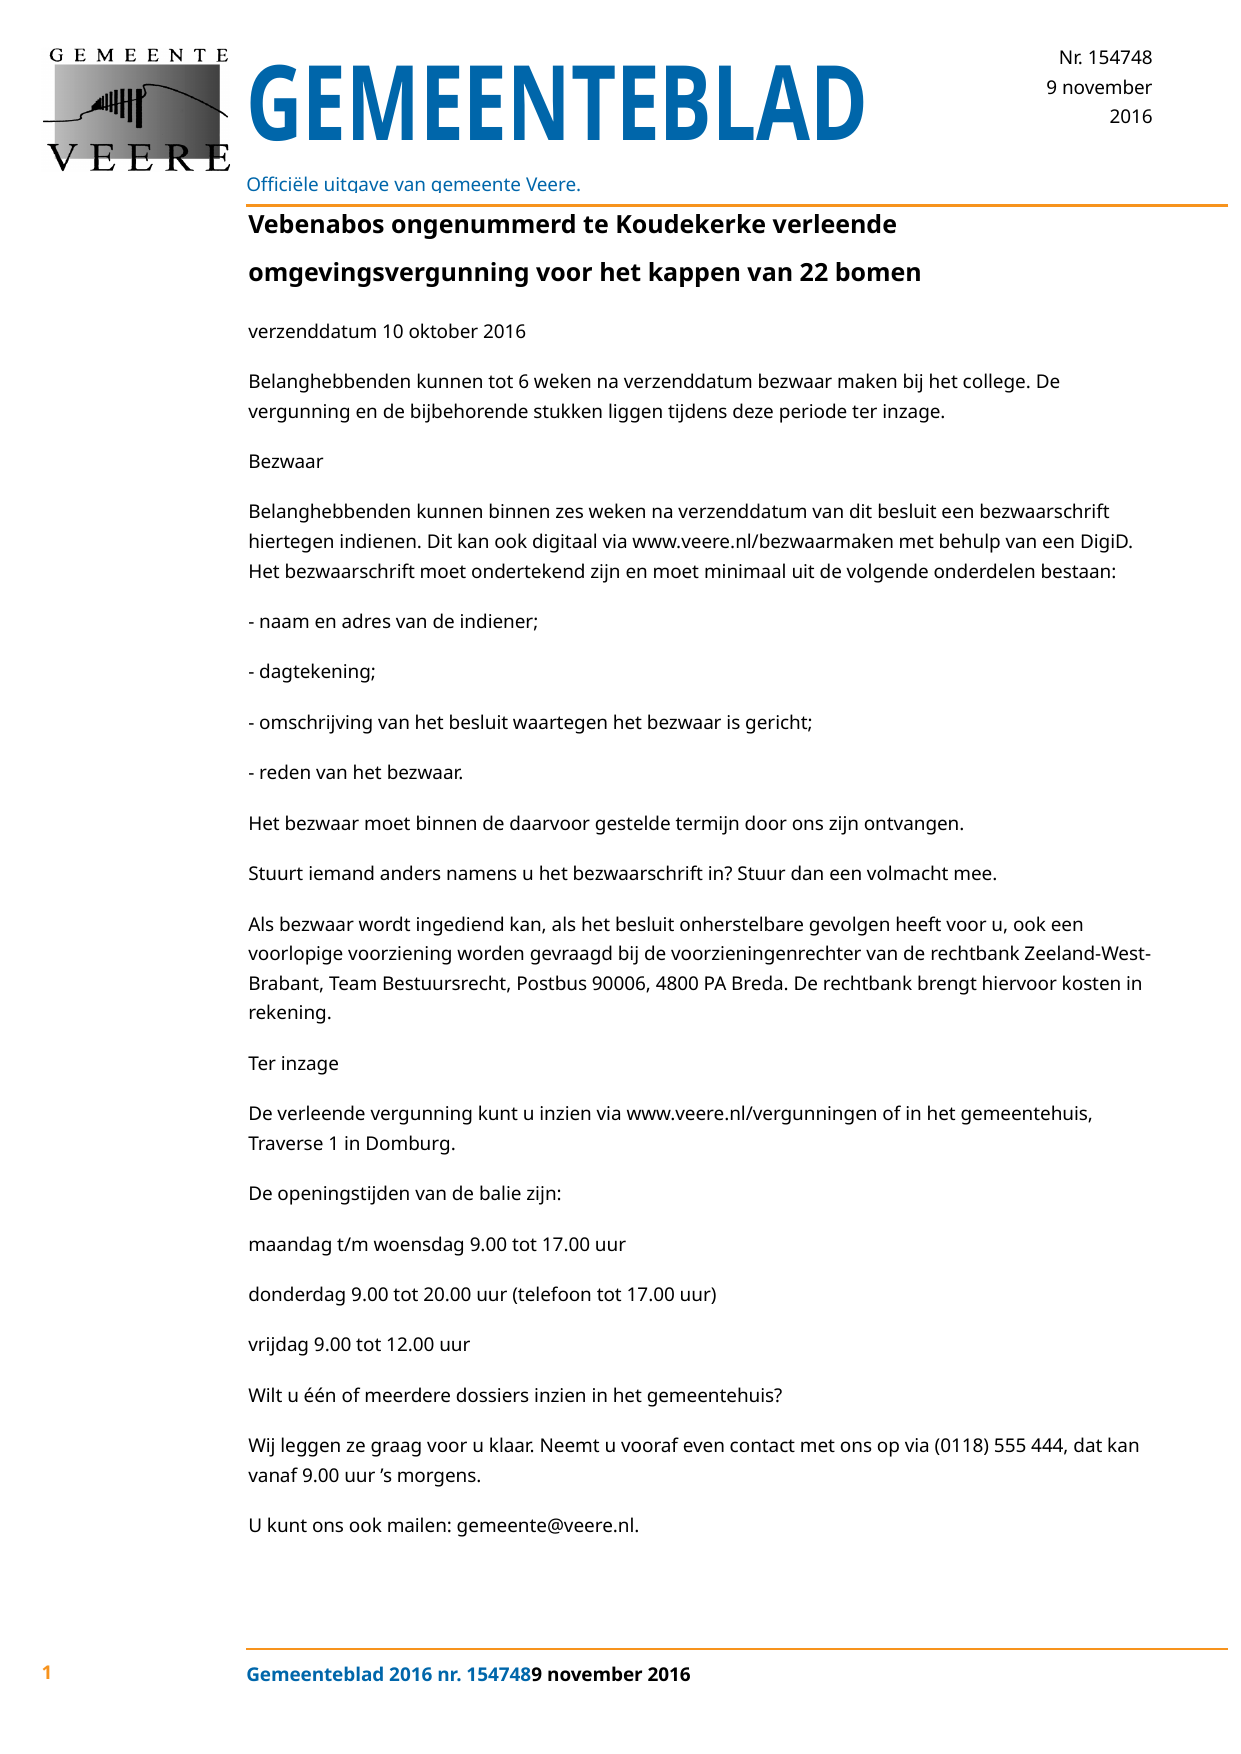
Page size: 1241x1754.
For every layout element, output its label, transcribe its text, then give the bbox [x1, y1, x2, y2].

text Als bezwaar wordt ingediend kan, als het besluit onherstelbare gevolgen heeft voor u, ook een voorlopige voorziening worden gevraagd bij de voorzieningenrechter van de rechtbank Zeeland-West-Brabant, Team Bestuursrecht, Postbus 90006, 4800 PA Breda. De rechtbank brengt hiervoor kosten in rekening. [248, 911, 1152, 1025]
text Het bezwaar moet binnen de daarvoor gestelde termijn door ons zijn ontvangen. [248, 810, 1152, 836]
text Wilt u één of meerdere dossiers inzien in het gemeentehuis? [248, 1382, 1152, 1408]
text maandag t/m woensdag 9.00 tot 17.00 uur [248, 1231, 1152, 1257]
text Belanghebbenden kunnen binnen zes weken na verzenddatum van dit besluit een bezwaarschrift hiertegen indienen. Dit kan ook digitaal via www.veere.nl/bezwaarmaken met behulp van een DigiD. Het bezwaarschrift moet ondertekend zijn en moet minimaal uit de volgende onderdelen bestaan: [248, 499, 1152, 584]
text Wij leggen ze graag voor u klaar. Neemt u vooraf even contact met ons op via (0118) 555 444, dat kan vanaf 9.00 uur ’s morgens. [248, 1432, 1152, 1488]
text Vebenabos ongenummerd te Koudekerke verleende omgevingsvergunning voor het kappen van 22 bomen [248, 207, 1152, 288]
text - omschrijving van het besluit waartegen het bezwaar is gericht; [248, 709, 1152, 735]
text Belanghebbenden kunnen tot 6 weken na verzenddatum bezwaar maken bij het college. De vergunning en de bijbehorende stukken liggen tijdens deze periode ter inzage. [248, 368, 1152, 424]
text U kunt ons ook mailen: gemeente@veere.nl. [248, 1512, 1152, 1538]
text verzenddatum 10 oktober 2016 [248, 318, 1152, 344]
text donderdag 9.00 tot 20.00 uur (telefoon tot 17.00 uur) [248, 1281, 1152, 1307]
text Stuurt iemand anders namens u het bezwaarschrift in? Stuur dan een volmacht mee. [248, 860, 1152, 886]
text De verleende vergunning kunt u inzien via www.veere.nl/vergunningen of in het gemeentehuis, Traverse 1 in Domburg. [248, 1100, 1152, 1156]
text Bezwaar [248, 448, 1152, 474]
picture [41, 47, 231, 172]
text - reden van het bezwaar. [248, 759, 1152, 785]
text vrijdag 9.00 tot 12.00 uur [248, 1332, 1152, 1357]
text - naam en adres van de indiener; [248, 608, 1152, 634]
text Ter inzage [248, 1050, 1152, 1076]
text De openingstijden van de balie zijn: [248, 1180, 1152, 1206]
text - dagtekening; [248, 659, 1152, 684]
